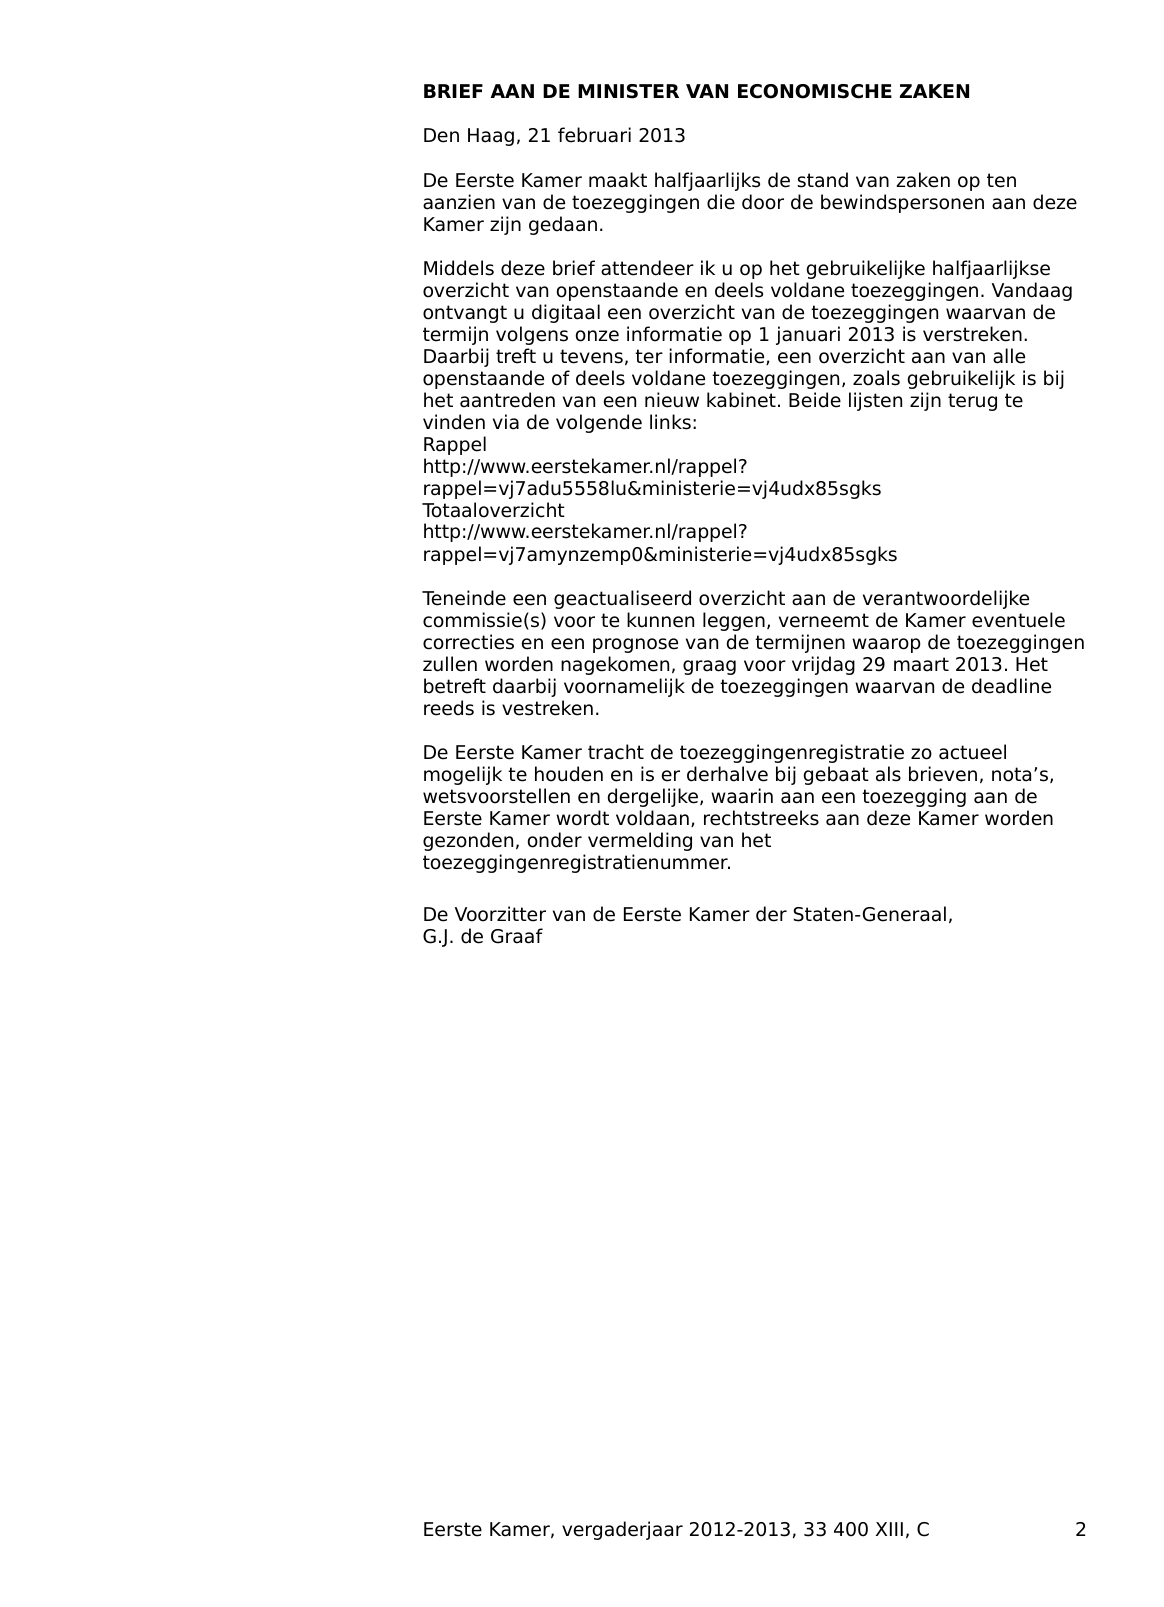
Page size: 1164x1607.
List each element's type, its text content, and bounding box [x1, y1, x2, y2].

text De Voorzitter van de Eerste Kamer der Staten-Generaal, G.J. de Graaf [422, 903, 1087, 947]
text Totaaloverzicht [422, 499, 1087, 521]
text De Eerste Kamer maakt halfjaarlijks de stand van zaken op ten aanzien van de toezeggingen die door de bewindspersonen aan deze Kamer zijn gedaan. [422, 169, 1087, 236]
text http://www.eerstekamer.nl/rappel?rappel=vj7amynzemp0&ministerie=vj4udx85sgks [422, 521, 1087, 565]
text Rappel [422, 433, 1087, 456]
text http://www.eerstekamer.nl/rappel?rappel=vj7adu5558lu&ministerie=vj4udx85sgks [422, 456, 1087, 499]
text Middels deze brief attendeer ik u op het gebruikelijke halfjaarlijkse overzicht van openstaande en deels voldane toezeggingen. Vandaag ontvangt u digitaal een overzicht van de toezeggingen waarvan de termijn volgens onze informatie op 1 januari 2013 is verstreken. Daarbij treft u tevens, ter informatie, een overzicht aan van alle openstaande of deels voldane toezeggingen, zoals gebruikelijk is bij het aantreden van een nieuw kabinet. Beide lijsten zijn terug te vinden via de volgende links: [422, 258, 1087, 433]
text De Eerste Kamer tracht de toezeggingenregistratie zo actueel mogelijk te houden en is er derhalve bij gebaat als brieven, nota’s, wetsvoorstellen en dergelijke, waarin aan een toezegging aan de Eerste Kamer wordt voldaan, rechtstreeks aan deze Kamer worden gezonden, onder vermelding van het toezeggingenregistratienummer. [422, 742, 1087, 873]
text Teneinde een geactualiseerd overzicht aan de verantwoordelijke commissie(s) voor te kunnen leggen, verneemt de Kamer eventuele correcties en een prognose van de termijnen waarop de toezeggingen zullen worden nagekomen, graag voor vrijdag 29 maart 2013. Het betreft daarbij voornamelijk de toezeggingen waarvan de deadline reeds is vestreken. [422, 588, 1087, 719]
subtitle BRIEF AAN DE MINISTER VAN ECONOMISCHE ZAKEN [422, 81, 1087, 103]
text Den Haag, 21 februari 2013 [422, 125, 1087, 147]
